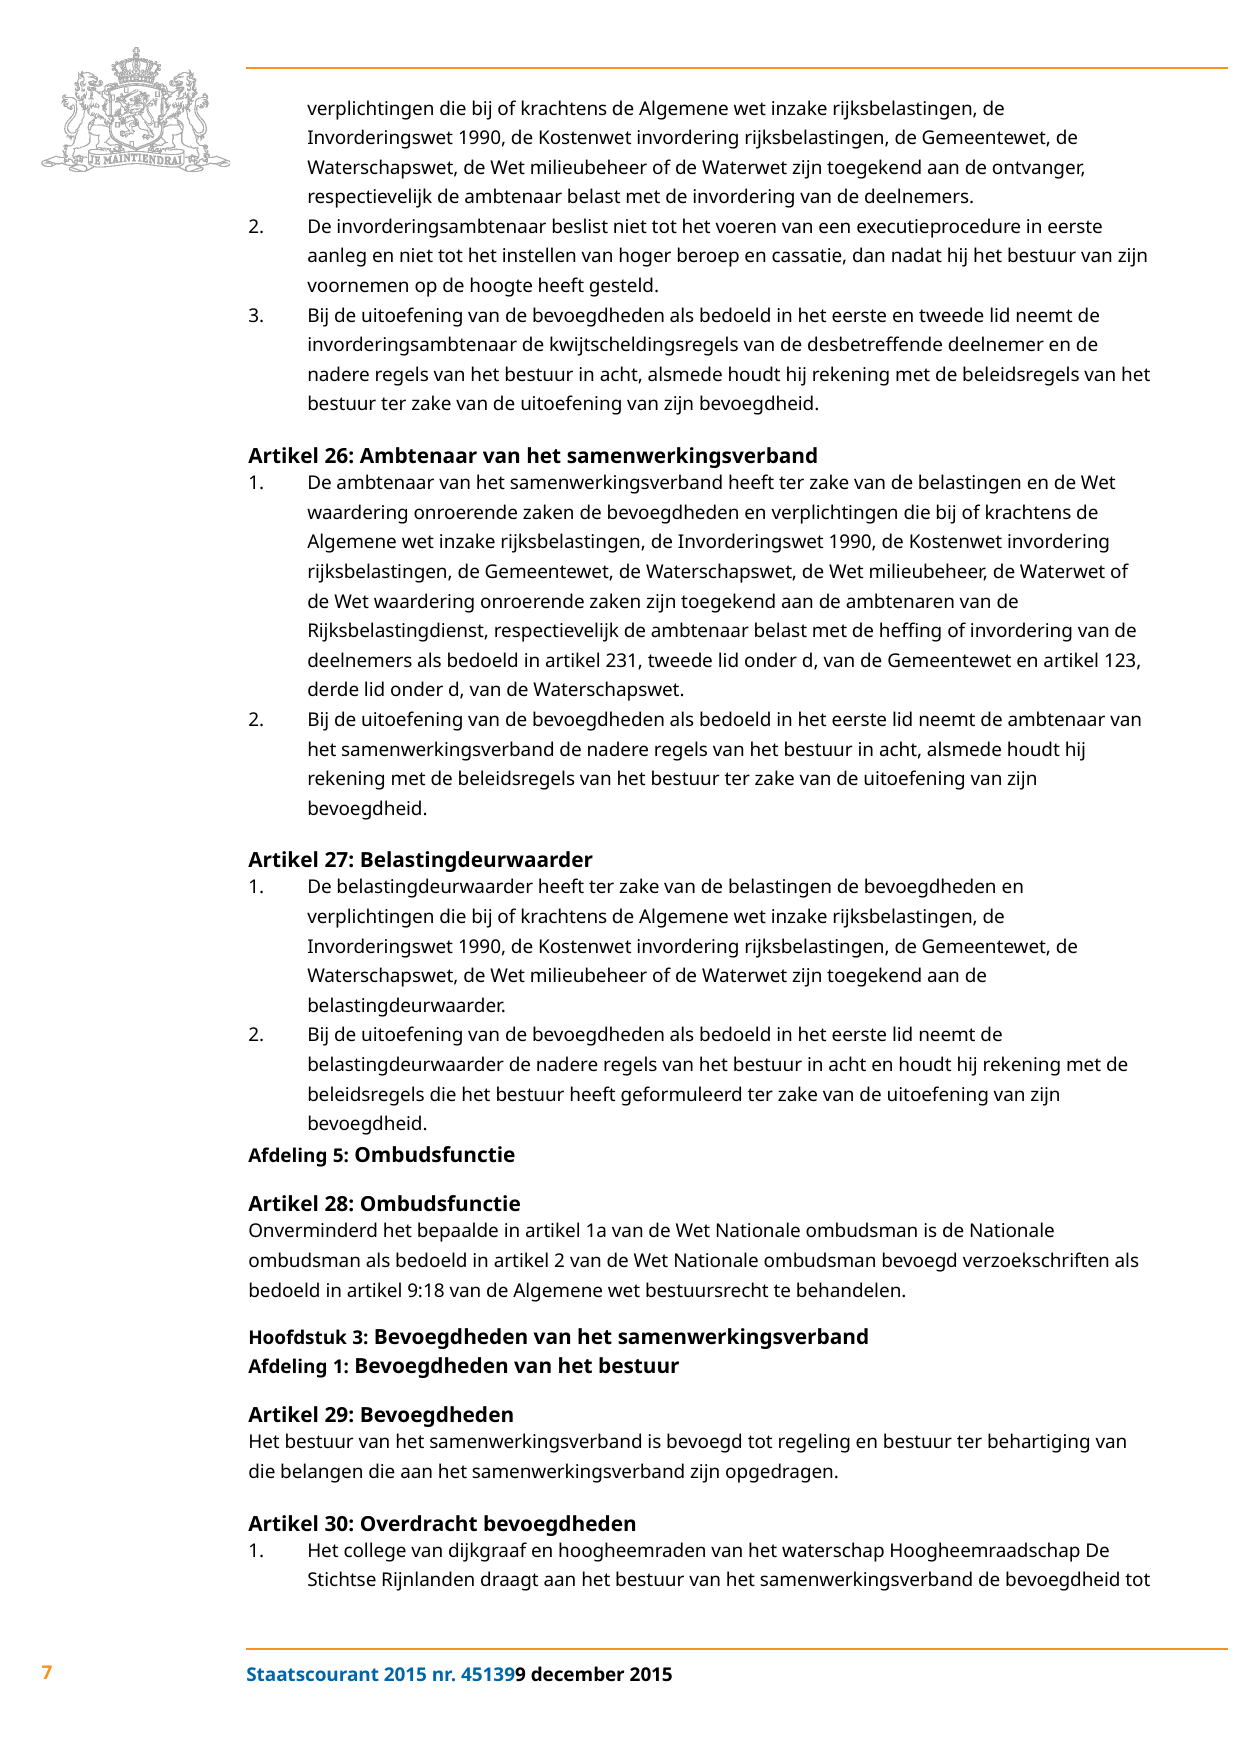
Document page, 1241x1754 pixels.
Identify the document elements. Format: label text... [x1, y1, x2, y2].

list Het college van dijkgraaf en hoogheemraden van het waterschap Hoogheemraadschap De Stichtse Rijnlanden draagt aan het bestuur van het samenwerkingsverband de bevoegdheid tot [248, 1537, 1152, 1592]
list Bij de uitoefening van de bevoegdheden als bedoeld in het eerste en tweede lid neemt de invorderingsambtenaar de kwijtscheldingsregels van de desbetreffende deelnemer en de nadere regels van het bestuur in acht, alsmede houdt hij rekening met de beleidsregels van het bestuur ter zake van de uitoefening van zijn bevoegdheid. [248, 302, 1152, 416]
text Artikel 29: Bevoegdheden [248, 1400, 1152, 1429]
text Artikel 26: Ambtenaar van het samenwerkingsverband [248, 441, 1152, 469]
text Afdeling 1: Bevoegdheden van het bestuur [248, 1351, 1152, 1379]
picture [41, 47, 231, 172]
text Artikel 27: Belastingdeurwaarder [248, 845, 1152, 874]
text Artikel 30: Overdracht bevoegdheden [248, 1509, 1152, 1537]
list verplichtingen die bij of krachtens de Algemene wet inzake rijksbelastingen, de Invorderingswet 1990, de Kostenwet invordering rijksbelastingen, de Gemeentewet, de Waterschapswet, de Wet milieubeheer of de Waterwet zijn toegekend aan de ontvanger, respectievelijk de ambtenaar belast met de invordering van de deelnemers. [248, 95, 1152, 209]
list Bij de uitoefening van de bevoegdheden als bedoeld in het eerste lid neemt de belastingdeurwaarder de nadere regels van het bestuur in acht en houdt hij rekening met de beleidsregels die het bestuur heeft geformuleerd ter zake van de uitoefening van zijn bevoegdheid. [248, 1022, 1152, 1136]
list Bij de uitoefening van de bevoegdheden als bedoeld in het eerste lid neemt de ambtenaar van het samenwerkingsverband de nadere regels van het bestuur in acht, alsmede houdt hij rekening met de beleidsregels van het bestuur ter zake van de uitoefening van zijn bevoegdheid. [248, 706, 1152, 821]
text Het bestuur van het samenwerkingsverband is bevoegd tot regeling en bestuur ter behartiging van die belangen die aan het samenwerkingsverband zijn opgedragen. [248, 1429, 1152, 1484]
text Artikel 28: Ombudsfunctie [248, 1189, 1152, 1218]
list De invorderingsambtenaar beslist niet tot het voeren van een executieprocedure in eerste aanleg en niet tot het instellen van hoger beroep en cassatie, dan nadat hij het bestuur van zijn voornemen op de hoogte heeft gesteld. [248, 213, 1152, 298]
text Afdeling 5: Ombudsfunctie [248, 1140, 1152, 1168]
list De belastingdeurwaarder heeft ter zake van de belastingen de bevoegdheden en verplichtingen die bij of krachtens de Algemene wet inzake rijksbelastingen, de Invorderingswet 1990, de Kostenwet invordering rijksbelastingen, de Gemeentewet, de Waterschapswet, de Wet milieubeheer of de Waterwet zijn toegekend aan de belastingdeurwaarder. [248, 874, 1152, 1018]
text Hoofdstuk 3: Bevoegdheden van het samenwerkingsverband [248, 1322, 1152, 1351]
text Onverminderd het bepaalde in artikel 1a van de Wet Nationale ombudsman is de Nationale ombudsman als bedoeld in artikel 2 van de Wet Nationale ombudsman bevoegd verzoekschriften als bedoeld in artikel 9:18 van de Algemene wet bestuursrecht te behandelen. [248, 1218, 1152, 1303]
list De ambtenaar van het samenwerkingsverband heeft ter zake van de belastingen en de Wet waardering onroerende zaken de bevoegdheden en verplichtingen die bij of krachtens de Algemene wet inzake rijksbelastingen, de Invorderingswet 1990, de Kostenwet invordering rijksbelastingen, de Gemeentewet, de Waterschapswet, de Wet milieubeheer, de Waterwet of de Wet waardering onroerende zaken zijn toegekend aan de ambtenaren van de Rijksbelastingdienst, respectievelijk de ambtenaar belast met de heffing of invordering van de deelnemers als bedoeld in artikel 231, tweede lid onder d, van de Gemeentewet en artikel 123, derde lid onder d, van de Waterschapswet. [248, 469, 1152, 702]
